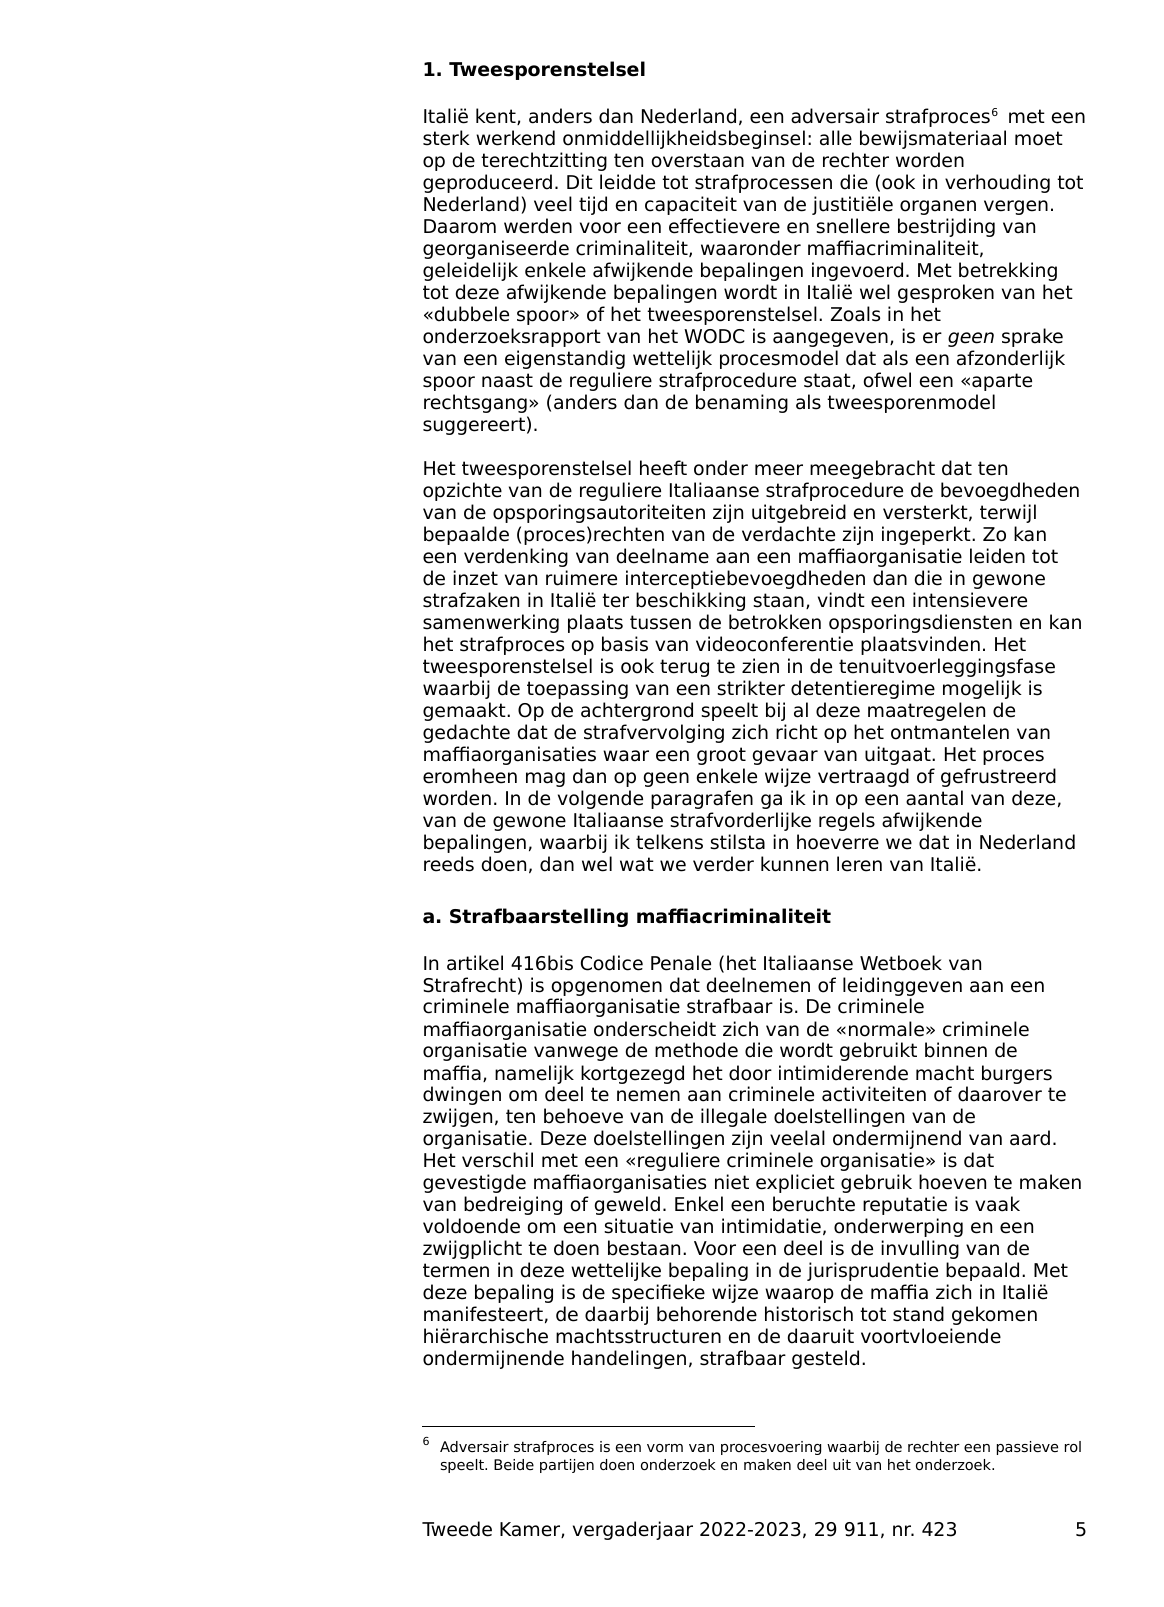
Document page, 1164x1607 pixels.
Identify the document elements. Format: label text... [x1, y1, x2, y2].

subtitle a. Strafbaarstelling maffiacriminaliteit [422, 906, 1087, 927]
text Italië kent, anders dan Nederland, een adversair strafproces met een sterk werkend onmiddellijkheidsbeginsel: alle bewijsmateriaal moet op de terechtzitting ten overstaan van de rechter worden geproduceerd. Dit leidde tot strafprocessen die (ook in verhouding tot Nederland) veel tijd en capaciteit van de justitiële organen vergen. Daarom werden voor een effectievere en snellere bestrijding van georganiseerde criminaliteit, waaronder maffiacriminaliteit, geleidelijk enkele afwijkende bepalingen ingevoerd. Met betrekking tot deze afwijkende bepalingen wordt in Italië wel gesproken van het «dubbele spoor» of het tweesporenstelsel. Zoals in het onderzoeksrapport van het WODC is aangegeven, is er geen sprake van een eigenstandig wettelijk procesmodel dat als een afzonderlijk spoor naast de reguliere strafprocedure staat, ofwel een «aparte rechtsgang» (anders dan de benaming als tweesporenmodel suggereert). [422, 106, 1087, 436]
text Het tweesporenstelsel heeft onder meer meegebracht dat ten opzichte van de reguliere Italiaanse strafprocedure de bevoegdheden van de opsporingsautoriteiten zijn uitgebreid en versterkt, terwijl bepaalde (proces)rechten van de verdachte zijn ingeperkt. Zo kan een verdenking van deelname aan een maffiaorganisatie leiden tot de inzet van ruimere interceptiebevoegdheden dan die in gewone strafzaken in Italië ter beschikking staan, vindt een intensievere samenwerking plaats tussen de betrokken opsporingsdiensten en kan het strafproces op basis van videoconferentie plaatsvinden. Het tweesporenstelsel is ook terug te zien in de tenuitvoerleggingsfase waarbij de toepassing van een strikter detentieregime mogelijk is gemaakt. Op de achtergrond speelt bij al deze maatregelen de gedachte dat de strafvervolging zich richt op het ontmantelen van maffiaorganisaties waar een groot gevaar van uitgaat. Het proces eromheen mag dan op geen enkele wijze vertraagd of gefrustreerd worden. In de volgende paragrafen ga ik in op een aantal van deze, van de gewone Italiaanse strafvorderlijke regels afwijkende bepalingen, waarbij ik telkens stilsta in hoeverre we dat in Nederland reeds doen, dan wel wat we verder kunnen leren van Italië. [422, 458, 1087, 876]
text Adversair strafproces is een vorm van procesvoering waarbij de rechter een passieve rol speelt. Beide partijen doen onderzoek en maken deel uit van het onderzoek. [422, 1435, 1087, 1474]
subtitle 1. Tweesporenstelsel [422, 59, 1087, 81]
text In artikel 416bis Codice Penale (het Italiaanse Wetboek van Strafrecht) is opgenomen dat deelnemen of leidinggeven aan een criminele maffiaorganisatie strafbaar is. De criminele maffiaorganisatie onderscheidt zich van de «normale» criminele organisatie vanwege de methode die wordt gebruikt binnen de maffia, namelijk kortgezegd het door intimiderende macht burgers dwingen om deel te nemen aan criminele activiteiten of daarover te zwijgen, ten behoeve van de illegale doelstellingen van de organisatie. Deze doelstellingen zijn veelal ondermijnend van aard. Het verschil met een «reguliere criminele organisatie» is dat gevestigde maffiaorganisaties niet expliciet gebruik hoeven te maken van bedreiging of geweld. Enkel een beruchte reputatie is vaak voldoende om een situatie van intimidatie, onderwerping en een zwijgplicht te doen bestaan. Voor een deel is de invulling van de termen in deze wettelijke bepaling in de jurisprudentie bepaald. Met deze bepaling is de specifieke wijze waarop de maffia zich in Italië manifesteert, de daarbij behorende historisch tot stand gekomen hiërarchische machtsstructuren en de daaruit voortvloeiende ondermijnende handelingen, strafbaar gesteld. [422, 952, 1087, 1370]
